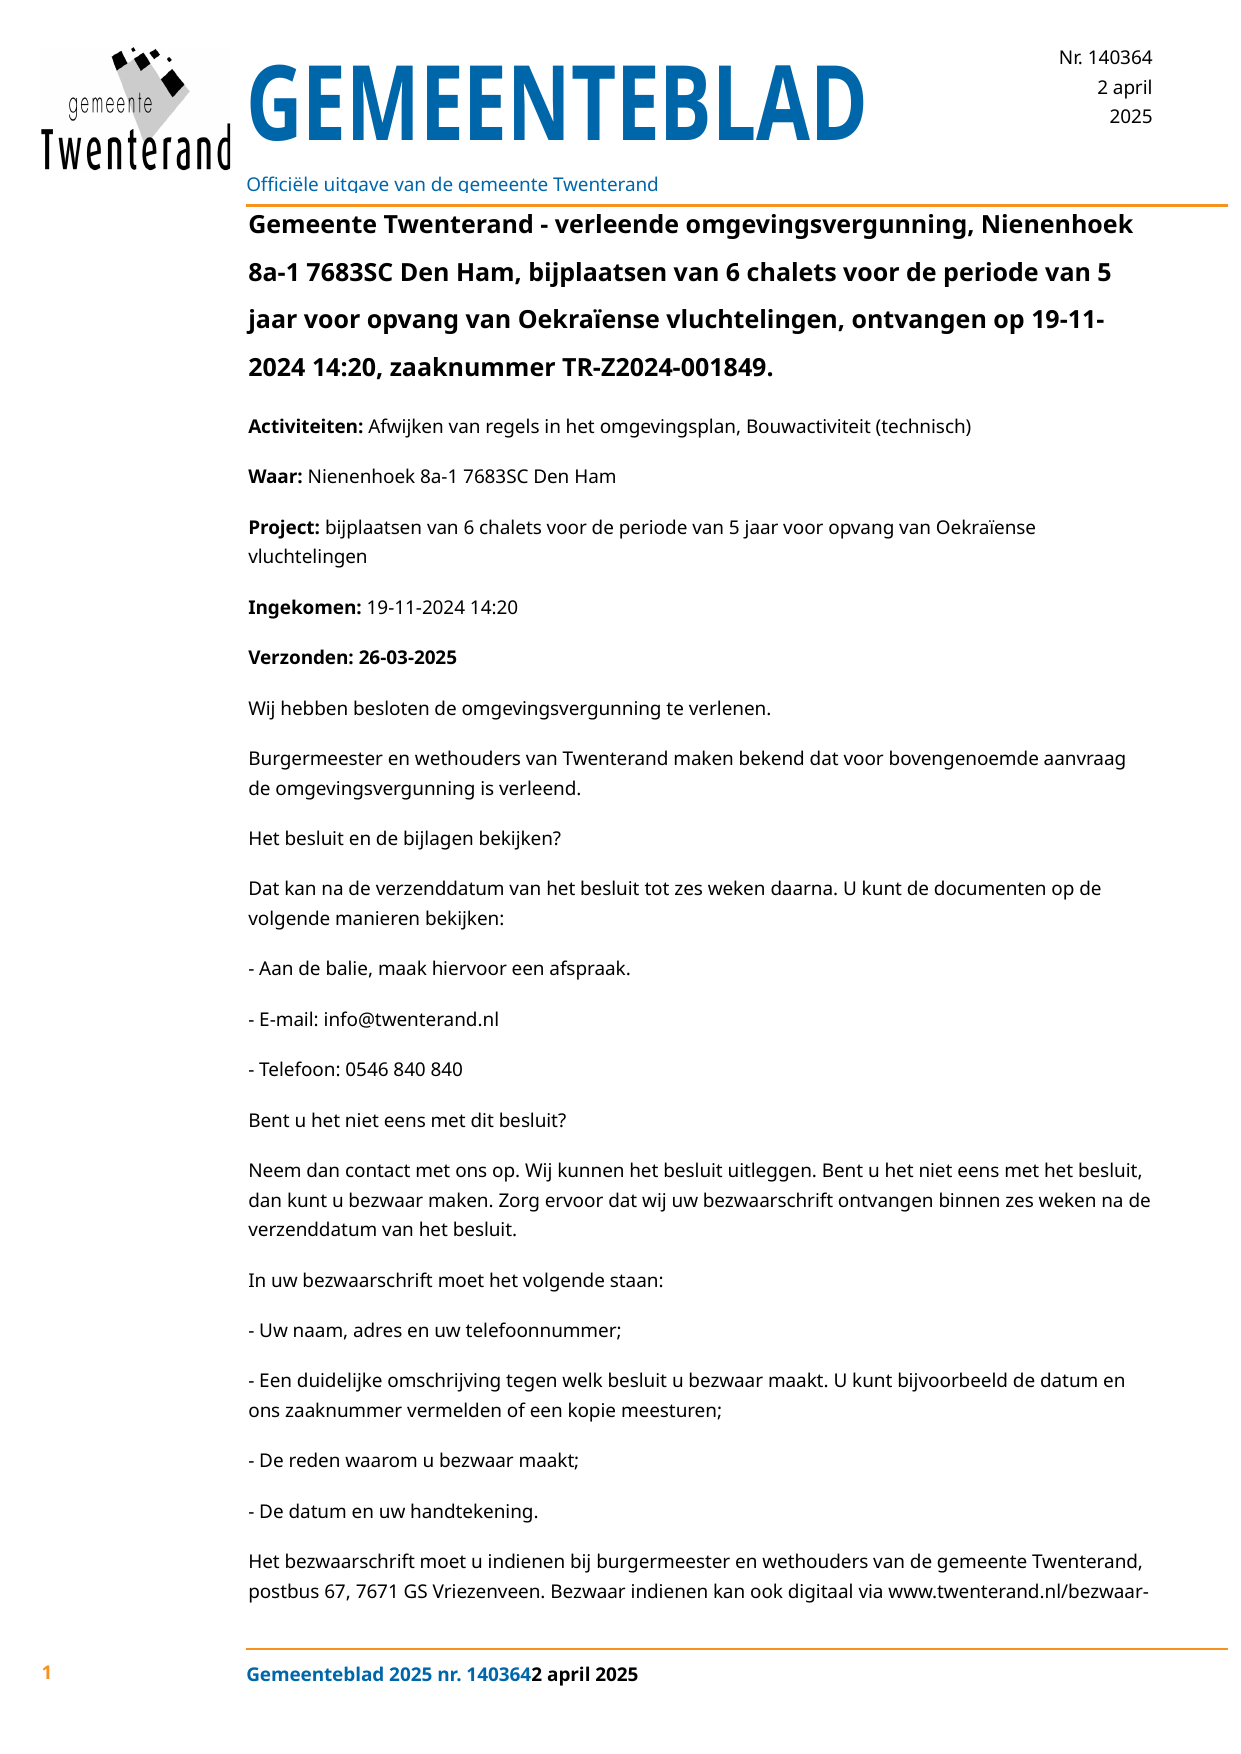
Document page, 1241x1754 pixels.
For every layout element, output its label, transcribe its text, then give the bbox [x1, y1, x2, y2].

text Gemeente Twenterand - verleende omgevingsvergunning, Nienenhoek 8a-1 7683SC Den Ham, bijplaatsen van 6 chalets voor de periode van 5 jaar voor opvang van Oekraïense vluchtelingen, ontvangen op 19-11-2024 14:20, zaaknummer TR-Z2024-001849. [248, 207, 1152, 384]
text - Telefoon: 0546 840 840 [248, 1056, 1152, 1082]
text - Aan de balie, maak hiervoor een afspraak. [248, 956, 1152, 981]
text In uw bezwaarschrift moet het volgende staan: [248, 1267, 1152, 1293]
text Verzonden: 26-03-2025 [248, 644, 1152, 670]
text Wij hebben besloten de omgevingsvergunning te verlenen. [248, 695, 1152, 721]
text Het bezwaarschrift moet u indienen bij burgermeester en wethouders van de gemeente Twenterand, postbus 67, 7671 GS Vriezenveen. Bezwaar indienen kan ook digitaal via www.twenterand.nl/bezwaar- [248, 1548, 1152, 1604]
picture [41, 47, 231, 172]
text - Een duidelijke omschrijving tegen welk besluit u bezwaar maakt. U kunt bijvoorbeeld de datum en ons zaaknummer vermelden of een kopie meesturen; [248, 1368, 1152, 1423]
text Project: bijplaatsen van 6 chalets voor de periode van 5 jaar voor opvang van Oekraïense vluchtelingen [248, 514, 1152, 569]
text - Uw naam, adres en uw telefoonnummer; [248, 1317, 1152, 1343]
text Het besluit en de bijlagen bekijken? [248, 825, 1152, 851]
text - De reden waarom u bezwaar maakt; [248, 1448, 1152, 1473]
text Ingekomen: 19-11-2024 14:20 [248, 594, 1152, 620]
text Burgermeester en wethouders van Twenterand maken bekend dat voor bovengenoemde aanvraag de omgevingsvergunning is verleend. [248, 745, 1152, 801]
text - E-mail: info@twenterand.nl [248, 1006, 1152, 1032]
text Dat kan na de verzenddatum van het besluit tot zes weken daarna. U kunt de documenten op de volgende manieren bekijken: [248, 876, 1152, 931]
text Bent u het niet eens met dit besluit? [248, 1107, 1152, 1133]
text Activiteiten: Afwijken van regels in het omgevingsplan, Bouwactiviteit (technisch) [248, 413, 1152, 439]
text Waar: Nienenhoek 8a-1 7683SC Den Ham [248, 463, 1152, 489]
text - De datum en uw handtekening. [248, 1498, 1152, 1524]
text Neem dan contact met ons op. Wij kunnen het besluit uitleggen. Bent u het niet eens met het besluit, dan kunt u bezwaar maken. Zorg ervoor dat wij uw bezwaarschrift ontvangen binnen zes weken na de verzenddatum van het besluit. [248, 1157, 1152, 1242]
